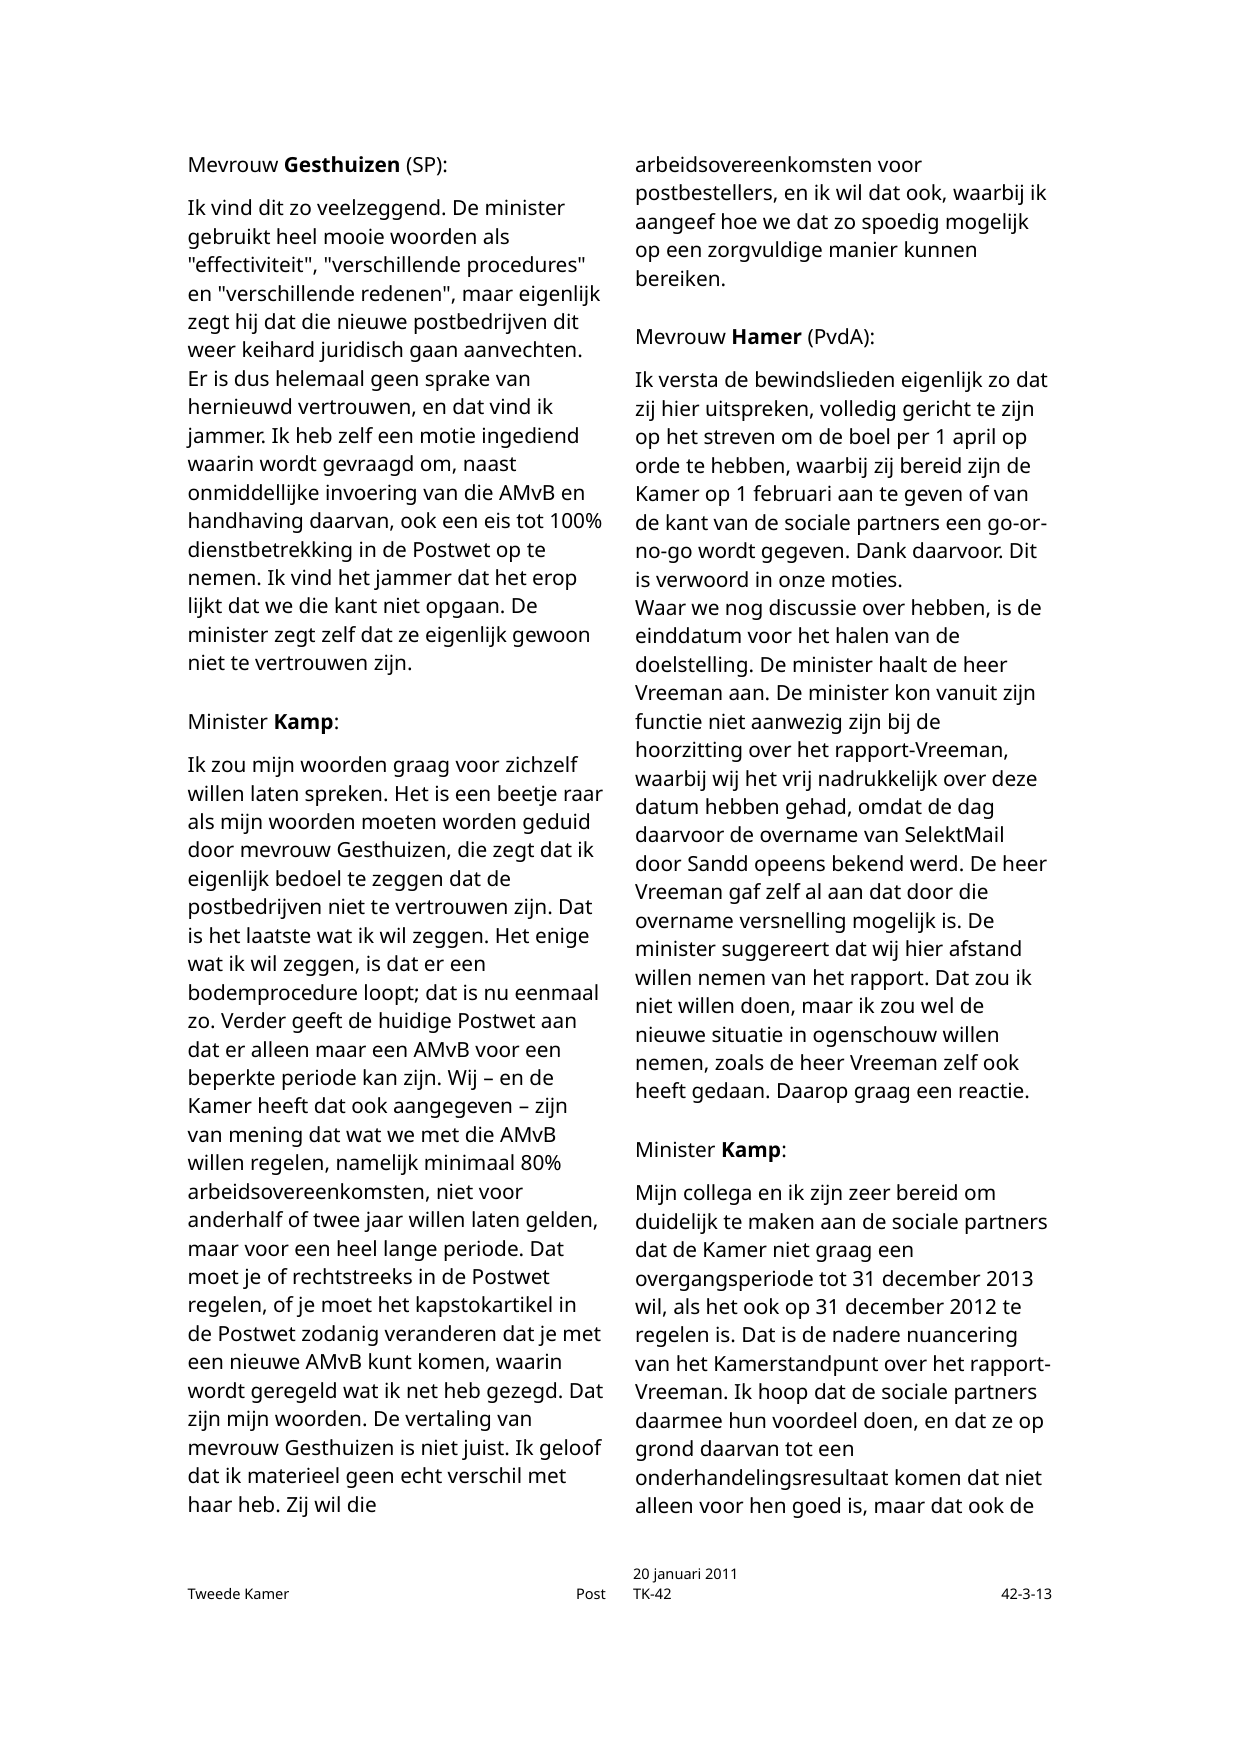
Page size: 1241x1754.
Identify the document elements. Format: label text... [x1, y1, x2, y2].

text Mevrouw Gesthuizen (SP): [187, 150, 605, 178]
text Minister Kamp: [187, 707, 605, 735]
text Mevrouw Hamer (PvdA): [635, 322, 1053, 351]
text Minister Kamp: [635, 1135, 1053, 1163]
text Ik versta de bewindslieden eigenlijk zo dat zij hier uitspreken, volledig gericht te zijn op het streven om de boel per 1 april op orde te hebben, waarbij zij bereid zijn de Kamer op 1 februari aan te geven of van de kant van de sociale partners een go-or-no-go wordt gegeven. Dank daarvoor. Dit is verwoord in onze moties. [635, 366, 1053, 593]
text arbeidsovereenkomsten voor postbestellers, en ik wil dat ook, waarbij ik aangeef hoe we dat zo spoedig mogelijk op een zorgvuldige manier kunnen bereiken. [635, 150, 1053, 292]
text Ik vind dit zo veelzeggend. De minister gebruikt heel mooie woorden als "effectiviteit", "verschillende procedures" en "verschillende redenen", maar eigenlijk zegt hij dat die nieuwe postbedrijven dit weer keihard juridisch gaan aanvechten. Er is dus helemaal geen sprake van hernieuwd vertrouwen, en dat vind ik jammer. Ik heb zelf een motie ingediend waarin wordt gevraagd om, naast onmiddellijke invoering van die AMvB en handhaving daarvan, ook een eis tot 100% dienstbetrekking in de Postwet op te nemen. Ik vind het jammer dat het erop lijkt dat we die kant niet opgaan. De minister zegt zelf dat ze eigenlijk gewoon niet te vertrouwen zijn. [187, 193, 605, 677]
text Ik zou mijn woorden graag voor zichzelf willen laten spreken. Het is een beetje raar als mijn woorden moeten worden geduid door mevrouw Gesthuizen, die zegt dat ik eigenlijk bedoel te zeggen dat de postbedrijven niet te vertrouwen zijn. Dat is het laatste wat ik wil zeggen. Het enige wat ik wil zeggen, is dat er een bodemprocedure loopt; dat is nu eenmaal zo. Verder geeft de huidige Postwet aan dat er alleen maar een AMvB voor een beperkte periode kan zijn. Wij – en de Kamer heeft dat ook aangegeven – zijn van mening dat wat we met die AMvB willen regelen, namelijk minimaal 80% arbeidsovereenkomsten, niet voor anderhalf of twee jaar willen laten gelden, maar voor een heel lange periode. Dat moet je of rechtstreeks in de Postwet regelen, of je moet het kapstokartikel in de Postwet zodanig veranderen dat je met een nieuwe AMvB kunt komen, waarin wordt geregeld wat ik net heb gezegd. Dat zijn mijn woorden. De vertaling van mevrouw Gesthuizen is niet juist. Ik geloof dat ik materieel geen echt verschil met haar heb. Zij wil die [187, 750, 605, 1518]
text Waar we nog discussie over hebben, is de einddatum voor het halen van de doelstelling. De minister haalt de heer Vreeman aan. De minister kon vanuit zijn functie niet aanwezig zijn bij de hoorzitting over het rapport-Vreeman, waarbij wij het vrij nadrukkelijk over deze datum hebben gehad, omdat de dag daarvoor de overname van SelektMail door Sandd opeens bekend werd. De heer Vreeman gaf zelf al aan dat door die overname versnelling mogelijk is. De minister suggereert dat wij hier afstand willen nemen van het rapport. Dat zou ik niet willen doen, maar ik zou wel de nieuwe situatie in ogenschouw willen nemen, zoals de heer Vreeman zelf ook heeft gedaan. Daarop graag een reactie. [635, 593, 1053, 1105]
text Mijn collega en ik zijn zeer bereid om duidelijk te maken aan de sociale partners dat de Kamer niet graag een overgangsperiode tot 31 december 2013 wil, als het ook op 31 december 2012 te regelen is. Dat is de nadere nuancering van het Kamerstandpunt over het rapport-Vreeman. Ik hoop dat de sociale partners daarmee hun voordeel doen, en dat ze op grond daarvan tot een onderhandelingsresultaat komen dat niet alleen voor hen goed is, maar dat ook de [635, 1178, 1053, 1520]
